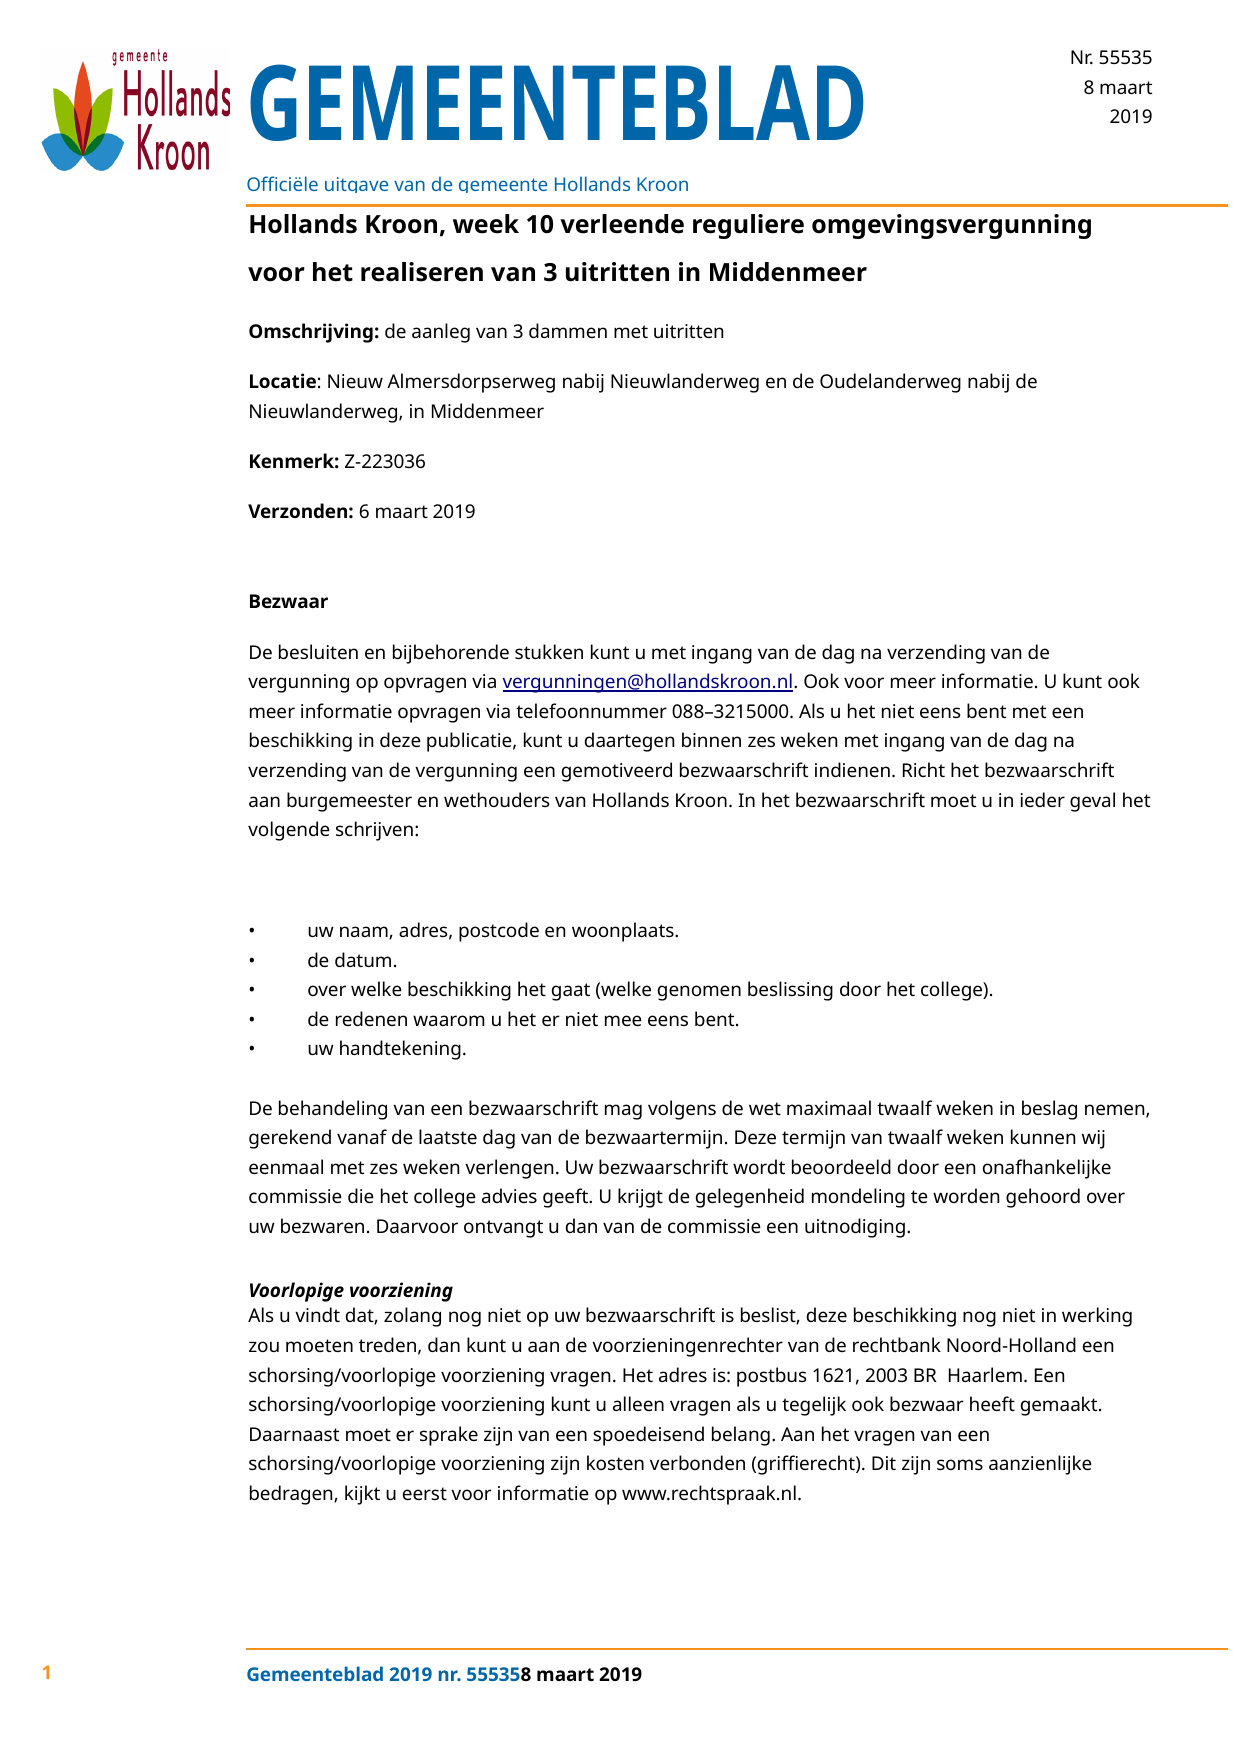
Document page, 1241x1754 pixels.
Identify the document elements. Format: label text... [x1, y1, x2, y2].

text Hollands Kroon, week 10 verleende reguliere omgevingsvergunning voor het realiseren van 3 uitritten in Middenmeer [248, 207, 1152, 288]
list uw naam, adres, postcode en woonplaats. [248, 917, 1152, 943]
text Omschrijving: de aanleg van 3 dammen met uitritten [248, 318, 1152, 344]
text Bezwaar [248, 588, 1152, 614]
text Kenmerk: Z-223036 [248, 448, 1152, 474]
text Voorlopige voorziening [248, 1277, 1152, 1303]
list uw handtekening. [248, 1036, 1152, 1061]
picture [41, 47, 231, 172]
list de redenen waarom u het er niet mee eens bent. [248, 1006, 1152, 1032]
text De behandeling van een bezwaarschrift mag volgens de wet maximaal twaalf weken in beslag nemen, gerekend vanaf de laatste dag van de bezwaartermijn. Deze termijn van twaalf weken kunnen wij eenmaal met zes weken verlengen. Uw bezwaarschrift wordt beoordeeld door een onafhankelijke commissie die het college advies geeft. U krijgt de gelegenheid mondeling te worden gehoord over uw bezwaren. Daarvoor ontvangt u dan van de commissie een uitnodiging. [248, 1095, 1152, 1239]
text Verzonden: 6 maart 2019 [248, 499, 1152, 524]
text Als u vindt dat, zolang nog niet op uw bezwaarschrift is beslist, deze beschikking nog niet in werking zou moeten treden, dan kunt u aan de voorzieningenrechter van de rechtbank Noord-Holland een schorsing/voorlopige voorziening vragen. Het adres is: postbus 1621, 2003 BR Haarlem. Een schorsing/voorlopige voorziening kunt u alleen vragen als u tegelijk ook bezwaar heeft gemaakt. Daarnaast moet er sprake zijn van een spoedeisend belang. Aan het vragen van een schorsing/voorlopige voorziening zijn kosten verbonden (griffierecht). Dit zijn soms aanzienlijke bedragen, kijkt u eerst voor informatie op www.rechtspraak.nl. [248, 1303, 1152, 1506]
text Locatie: Nieuw Almersdorpserweg nabij Nieuwlanderweg en de Oudelanderweg nabij de Nieuwlanderweg, in Middenmeer [248, 368, 1152, 424]
text De besluiten en bijbehorende stukken kunt u met ingang van de dag na verzending van de vergunning op opvragen via vergunningen@hollandskroon.nl. Ook voor meer informatie. U kunt ook meer informatie opvragen via telefoonnummer 088–3215000. Als u het niet eens bent met een beschikking in deze publicatie, kunt u daartegen binnen zes weken met ingang van de dag na verzending van de vergunning een gemotiveerd bezwaarschrift indienen. Richt het bezwaarschrift aan burgemeester en wethouders van Hollands Kroon. In het bezwaarschrift moet u in ieder geval het volgende schrijven: [248, 639, 1152, 842]
list over welke beschikking het gaat (welke genomen beslissing door het college). [248, 976, 1152, 1002]
list de datum. [248, 947, 1152, 972]
